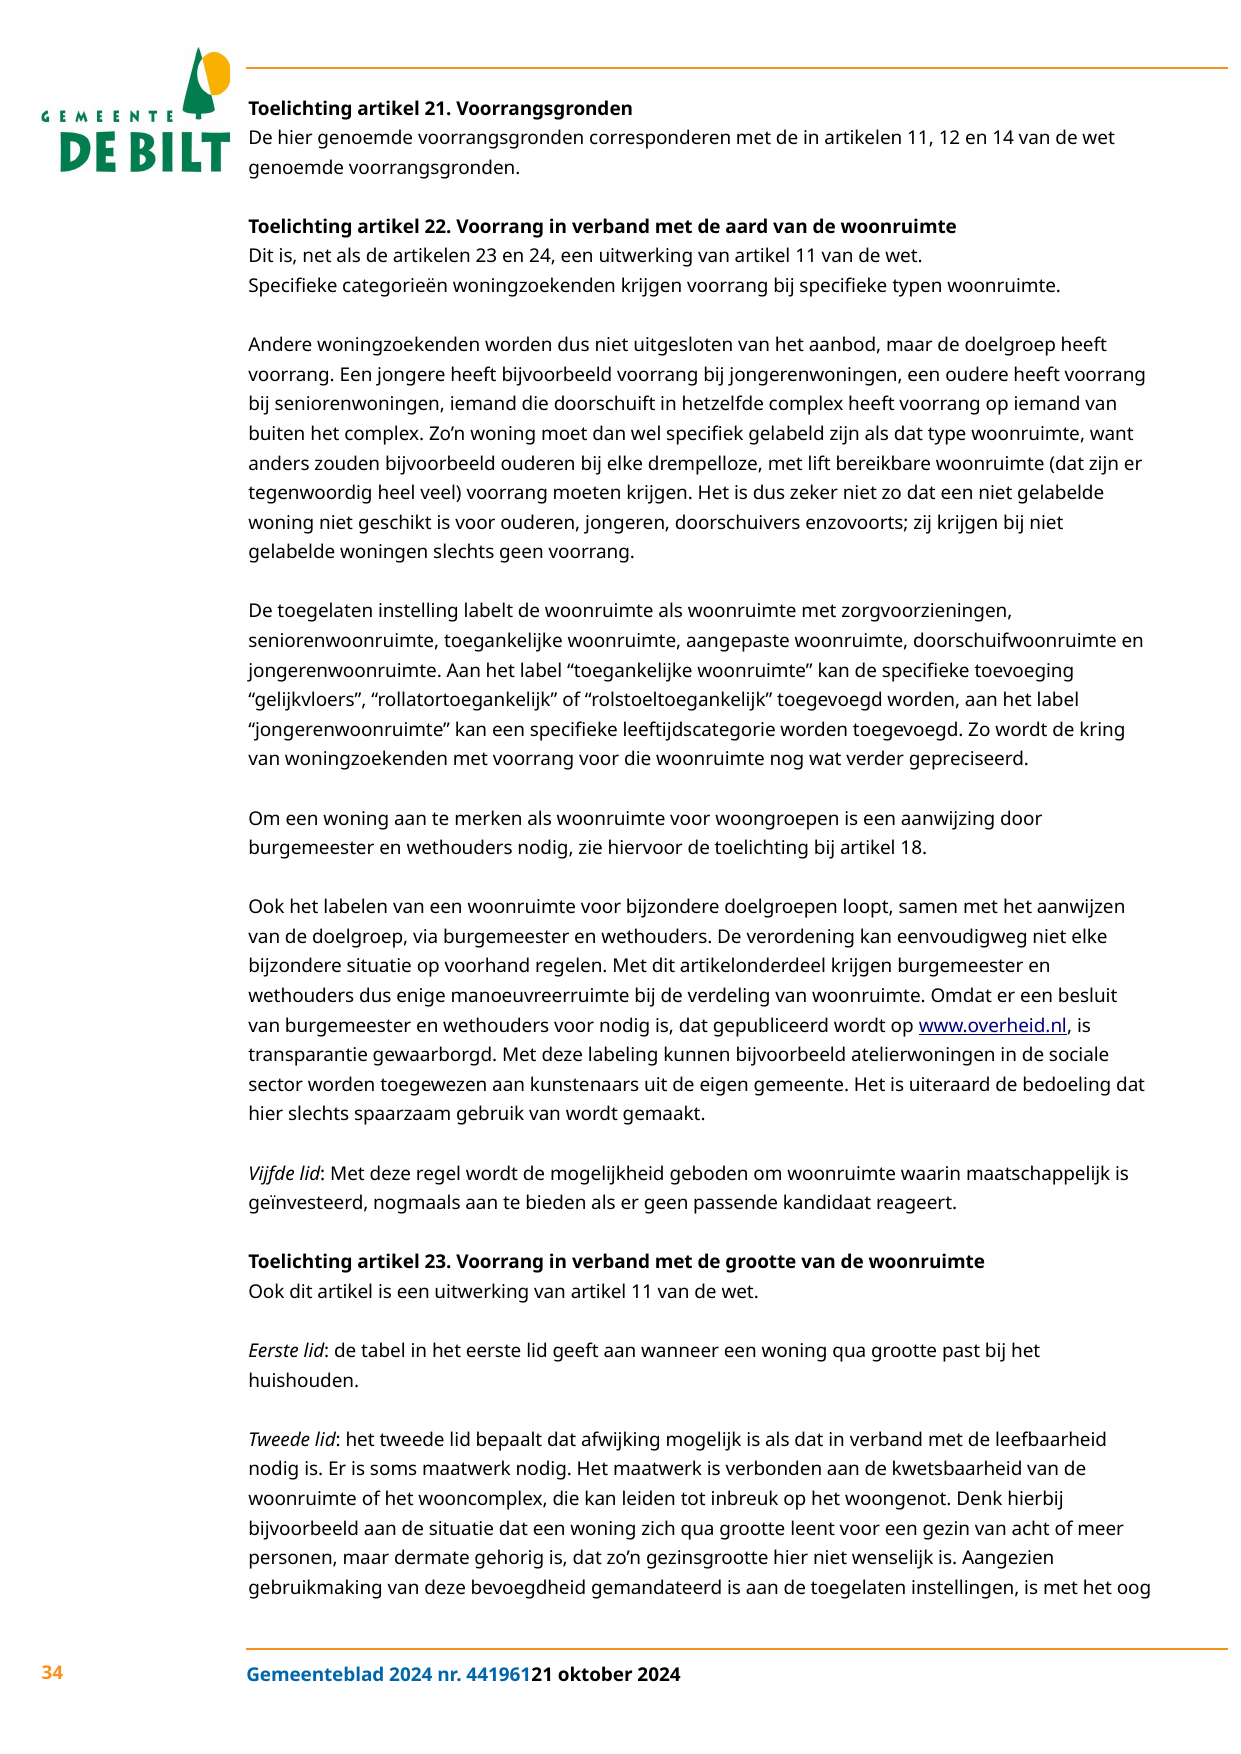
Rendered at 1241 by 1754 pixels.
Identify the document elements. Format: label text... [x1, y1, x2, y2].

text Toelichting artikel 22. Voorrang in verband met de aard van de woonruimte [248, 213, 1152, 239]
text Ook het labelen van een woonruimte voor bijzondere doelgroepen loopt, samen met het aanwijzen van de doelgroep, via burgemeester en wethouders. De verordening kan eenvoudigweg niet elke bijzondere situatie op voorhand regelen. Met dit artikelonderdeel krijgen burgemeester en wethouders dus enige manoeuvreerruimte bij de verdeling van woonruimte. Omdat er een besluit van burgemeester en wethouders voor nodig is, dat gepubliceerd wordt op www.overheid.nl, is transparantie gewaarborgd. Met deze labeling kunnen bijvoorbeeld atelierwoningen in de sociale sector worden toegewezen aan kunstenaars uit de eigen gemeente. Het is uiteraard de bedoeling dat hier slechts spaarzaam gebruik van wordt gemaakt. [248, 893, 1152, 1126]
text Specifieke categorieën woningzoekenden krijgen voorrang bij specifieke typen woonruimte. [248, 272, 1152, 298]
text Om een woning aan te merken als woonruimte voor woongroepen is een aanwijzing door burgemeester en wethouders nodig, zie hiervoor de toelichting bij artikel 18. [248, 805, 1152, 860]
text De toegelaten instelling labelt de woonruimte als woonruimte met zorgvoorzieningen, seniorenwoonruimte, toegankelijke woonruimte, aangepaste woonruimte, doorschuifwoonruimte en jongerenwoonruimte. Aan het label “toegankelijke woonruimte” kan de specifieke toevoeging “gelijkvloers”, “rollatortoegankelijk” of “rolstoeltoegankelijk” toegevoegd worden, aan het label “jongerenwoonruimte” kan een specifieke leeftijdscategorie worden toegevoegd. Zo wordt de kring van woningzoekenden met voorrang voor die woonruimte nog wat verder gepreciseerd. [248, 598, 1152, 771]
text Eerste lid: de tabel in het eerste lid geeft aan wanneer een woning qua grootte past bij het huishouden. [248, 1337, 1152, 1393]
text Ook dit artikel is een uitwerking van artikel 11 van de wet. [248, 1278, 1152, 1304]
text Toelichting artikel 23. Voorrang in verband met de grootte van de woonruimte [248, 1248, 1152, 1274]
text Tweede lid: het tweede lid bepaalt dat afwijking mogelijk is als dat in verband met de leefbaarheid nodig is. Er is soms maatwerk nodig. Het maatwerk is verbonden aan de kwetsbaarheid van de woonruimte of het wooncomplex, die kan leiden tot inbreuk op het woongenot. Denk hierbij bijvoorbeeld aan de situatie dat een woning zich qua grootte leent voor een gezin van acht of meer personen, maar dermate gehorig is, dat zo’n gezinsgrootte hier niet wenselijk is. Aangezien gebruikmaking van deze bevoegdheid gemandateerd is aan de toegelaten instellingen, is met het oog [248, 1426, 1152, 1600]
text Dit is, net als de artikelen 23 en 24, een uitwerking van artikel 11 van de wet. [248, 243, 1152, 268]
text De hier genoemde voorrangsgronden corresponderen met de in artikelen 11, 12 en 14 van de wet genoemde voorrangsgronden. [248, 124, 1152, 180]
text Andere woningzoekenden worden dus niet uitgesloten van het aanbod, maar de doelgroep heeft voorrang. Een jongere heeft bijvoorbeeld voorrang bij jongerenwoningen, een oudere heeft voorrang bij seniorenwoningen, iemand die doorschuift in hetzelfde complex heeft voorrang op iemand van buiten het complex. Zo’n woning moet dan wel specifiek gelabeld zijn als dat type woonruimte, want anders zouden bijvoorbeeld ouderen bij elke drempelloze, met lift bereikbare woonruimte (dat zijn er tegenwoordig heel veel) voorrang moeten krijgen. Het is dus zeker niet zo dat een niet gelabelde woning niet geschikt is voor ouderen, jongeren, doorschuivers enzovoorts; zij krijgen bij niet gelabelde woningen slechts geen voorrang. [248, 331, 1152, 564]
text Vijfde lid: Met deze regel wordt de mogelijkheid geboden om woonruimte waarin maatschappelijk is geïnvesteerd, nogmaals aan te bieden als er geen passende kandidaat reageert. [248, 1160, 1152, 1215]
picture [41, 47, 231, 172]
text Toelichting artikel 21. Voorrangsgronden [248, 95, 1152, 121]
